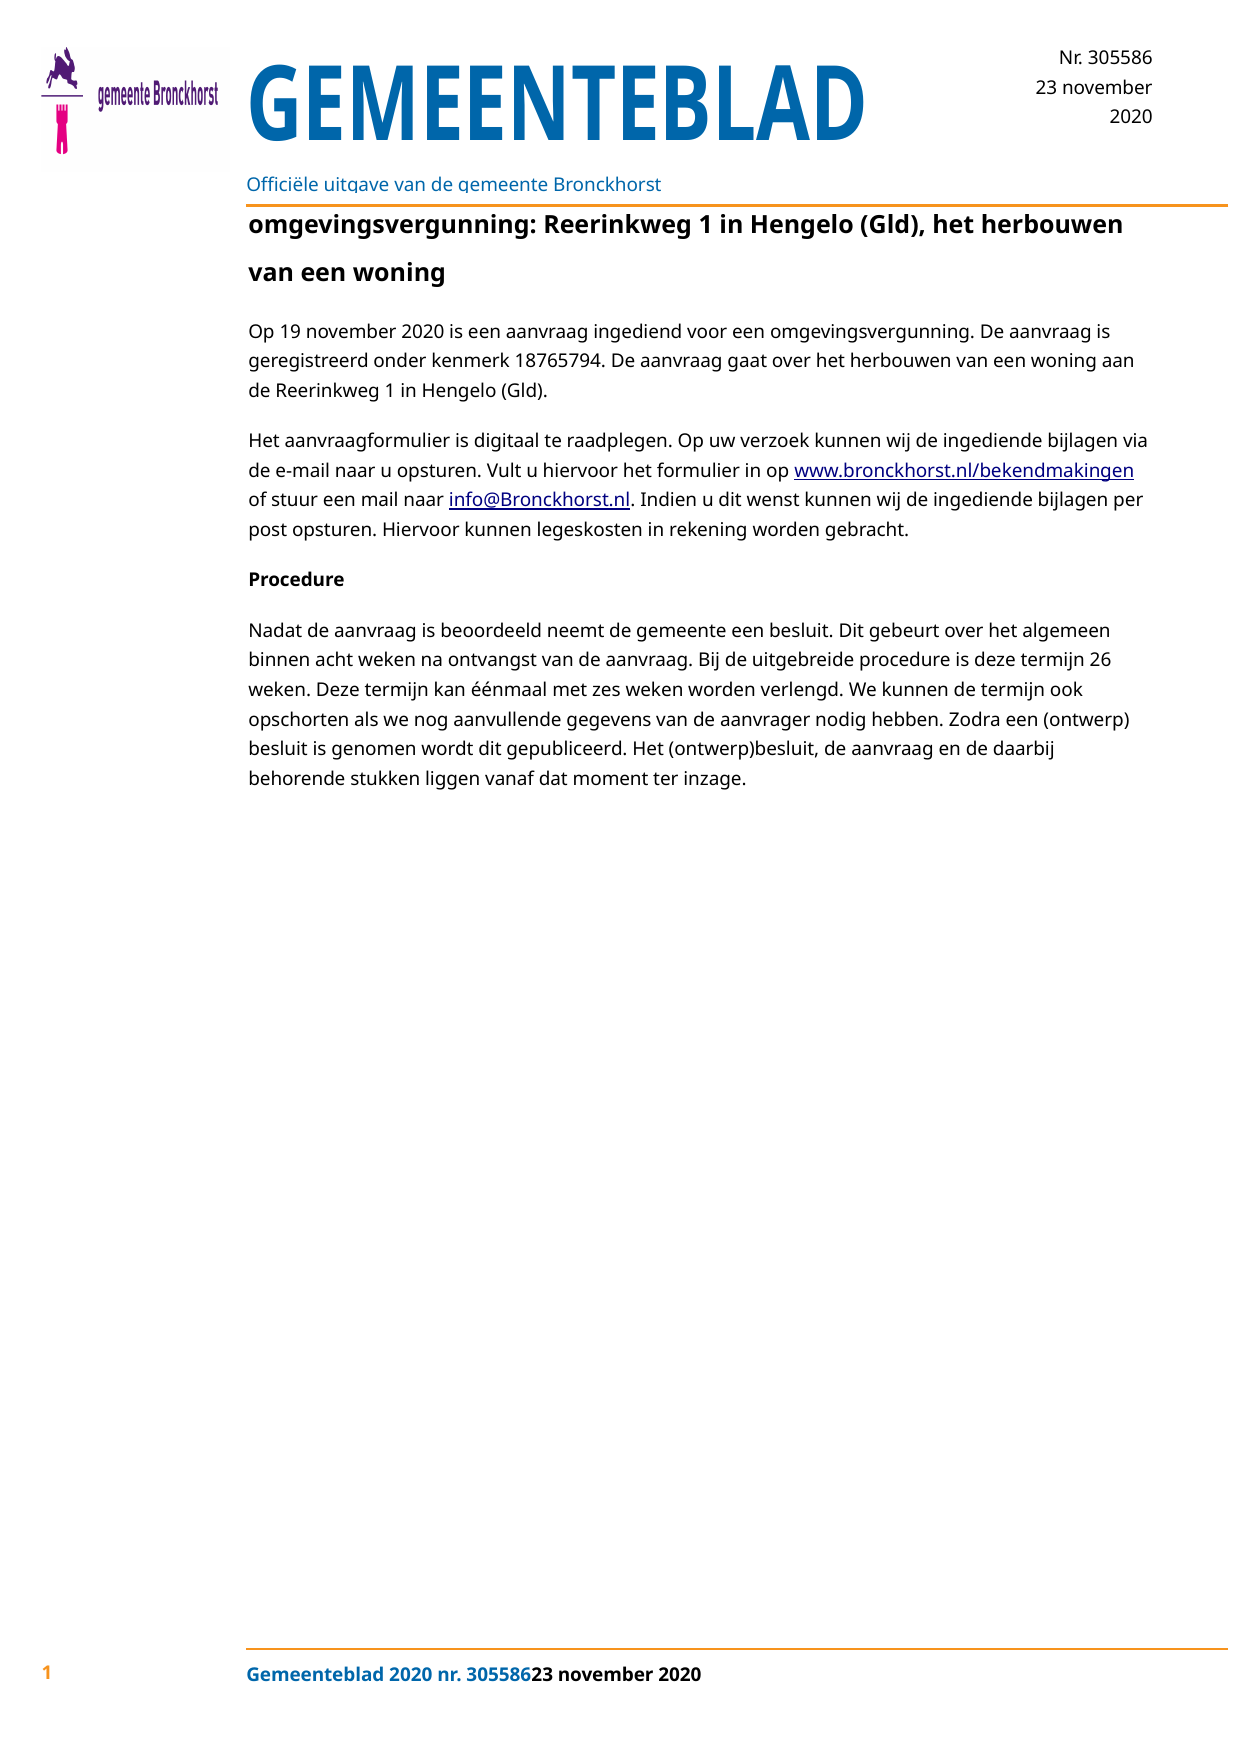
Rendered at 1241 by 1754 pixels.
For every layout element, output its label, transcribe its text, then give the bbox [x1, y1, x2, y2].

text Nadat de aanvraag is beoordeeld neemt de gemeente een besluit. Dit gebeurt over het algemeen binnen acht weken na ontvangst van de aanvraag. Bij de uitgebreide procedure is deze termijn 26 weken. Deze termijn kan éénmaal met zes weken worden verlengd. We kunnen de termijn ook opschorten als we nog aanvullende gegevens van de aanvrager nodig hebben. Zodra een (ontwerp) besluit is genomen wordt dit gepubliceerd. Het (ontwerp)besluit, de aanvraag en de daarbij behorende stukken liggen vanaf dat moment ter inzage. [248, 617, 1152, 791]
text Het aanvraagformulier is digitaal te raadplegen. Op uw verzoek kunnen wij de ingediende bijlagen via de e-mail naar u opsturen. Vult u hiervoor het formulier in op www.bronckhorst.nl/bekendmakingen of stuur een mail naar info@Bronckhorst.nl. Indien u dit wenst kunnen wij de ingediende bijlagen per post opsturen. Hiervoor kunnen legeskosten in rekening worden gebracht. [248, 427, 1152, 542]
text Procedure [248, 567, 1152, 592]
text Op 19 november 2020 is een aanvraag ingediend voor een omgevingsvergunning. De aanvraag is geregistreerd onder kenmerk 18765794. De aanvraag gaat over het herbouwen van een woning aan de Reerinkweg 1 in Hengelo (Gld). [248, 318, 1152, 403]
picture [41, 47, 231, 172]
text omgevingsvergunning: Reerinkweg 1 in Hengelo (Gld), het herbouwen van een woning [248, 207, 1152, 288]
